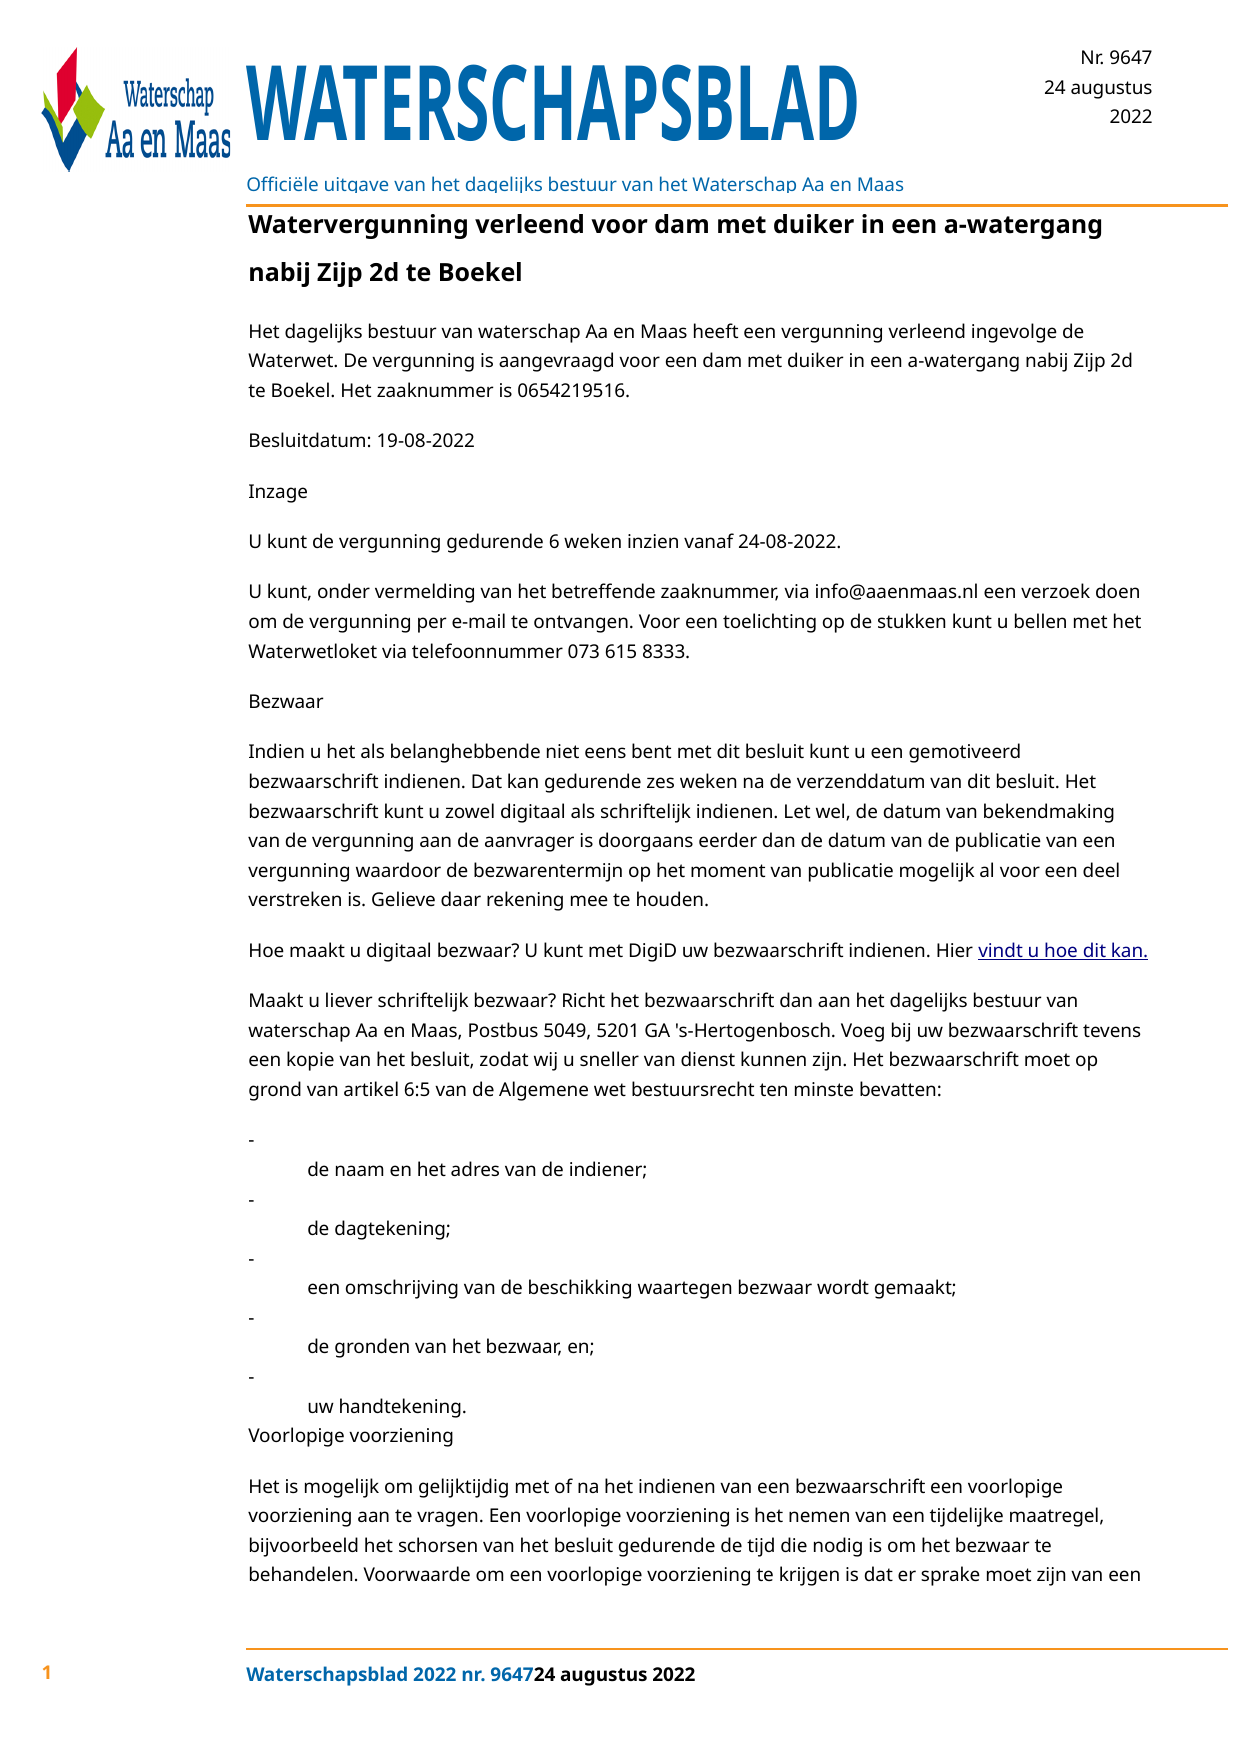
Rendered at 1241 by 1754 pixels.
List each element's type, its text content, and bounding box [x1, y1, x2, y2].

text Bezwaar [248, 688, 1152, 714]
list de gronden van het bezwaar, en; [248, 1334, 1152, 1359]
text Besluitdatum: 19-08-2022 [248, 427, 1152, 453]
text Inzage [248, 478, 1152, 504]
list de naam en het adres van de indiener; [248, 1156, 1152, 1182]
text Watervergunning verleend voor dam met duiker in een a-watergang nabij Zijp 2d te Boekel [248, 207, 1152, 288]
text Indien u het als belanghebbende niet eens bent met dit besluit kunt u een gemotiveerd bezwaarschrift indienen. Dat kan gedurende zes weken na de verzenddatum van dit besluit. Het bezwaarschrift kunt u zowel digitaal als schriftelijk indienen. Let wel, de datum van bekendmaking van de vergunning aan de aanvrager is doorgaans eerder dan de datum van de publicatie van een vergunning waardoor de bezwarentermijn op het moment van publicatie mogelijk al voor een deel verstreken is. Gelieve daar rekening mee te houden. [248, 739, 1152, 912]
text Het is mogelijk om gelijktijdig met of na het indienen van een bezwaarschrift een voorlopige voorziening aan te vragen. Een voorlopige voorziening is het nemen van een tijdelijke maatregel, bijvoorbeeld het schorsen van het besluit gedurende de tijd die nodig is om het bezwaar te behandelen. Voorwaarde om een voorlopige voorziening te krijgen is dat er sprake moet zijn van een [248, 1473, 1152, 1587]
text Hoe maakt u digitaal bezwaar? U kunt met DigiD uw bezwaarschrift indienen. Hier vindt u hoe dit kan. [248, 937, 1152, 963]
list uw handtekening. [248, 1393, 1152, 1419]
list de dagtekening; [248, 1215, 1152, 1241]
text Maakt u liever schriftelijk bezwaar? Richt het bezwaarschrift dan aan het dagelijks bestuur van waterschap Aa en Maas, Postbus 5049, 5201 GA 's-Hertogenbosch. Voeg bij uw bezwaarschrift tevens een kopie van het besluit, zodat wij u sneller van dienst kunnen zijn. Het bezwaarschrift moet op grond van artikel 6:5 van de Algemene wet bestuursrecht ten minste bevatten: [248, 987, 1152, 1102]
text Voorlopige voorziening [248, 1422, 1152, 1448]
text U kunt, onder vermelding van het betreffende zaaknummer, via info@aaenmaas.nl een verzoek doen om de vergunning per e-mail te ontvangen. Voor een toelichting op de stukken kunt u bellen met het Waterwetloket via telefoonnummer 073 615 8333. [248, 579, 1152, 664]
text Het dagelijks bestuur van waterschap Aa en Maas heeft een vergunning verleend ingevolge de Waterwet. De vergunning is aangevraagd voor een dam met duiker in een a-watergang nabij Zijp 2d te Boekel. Het zaaknummer is 0654219516. [248, 318, 1152, 403]
list een omschrijving van de beschikking waartegen bezwaar wordt gemaakt; [248, 1274, 1152, 1300]
text U kunt de vergunning gedurende 6 weken inzien vanaf 24-08-2022. [248, 528, 1152, 554]
picture [41, 47, 231, 172]
